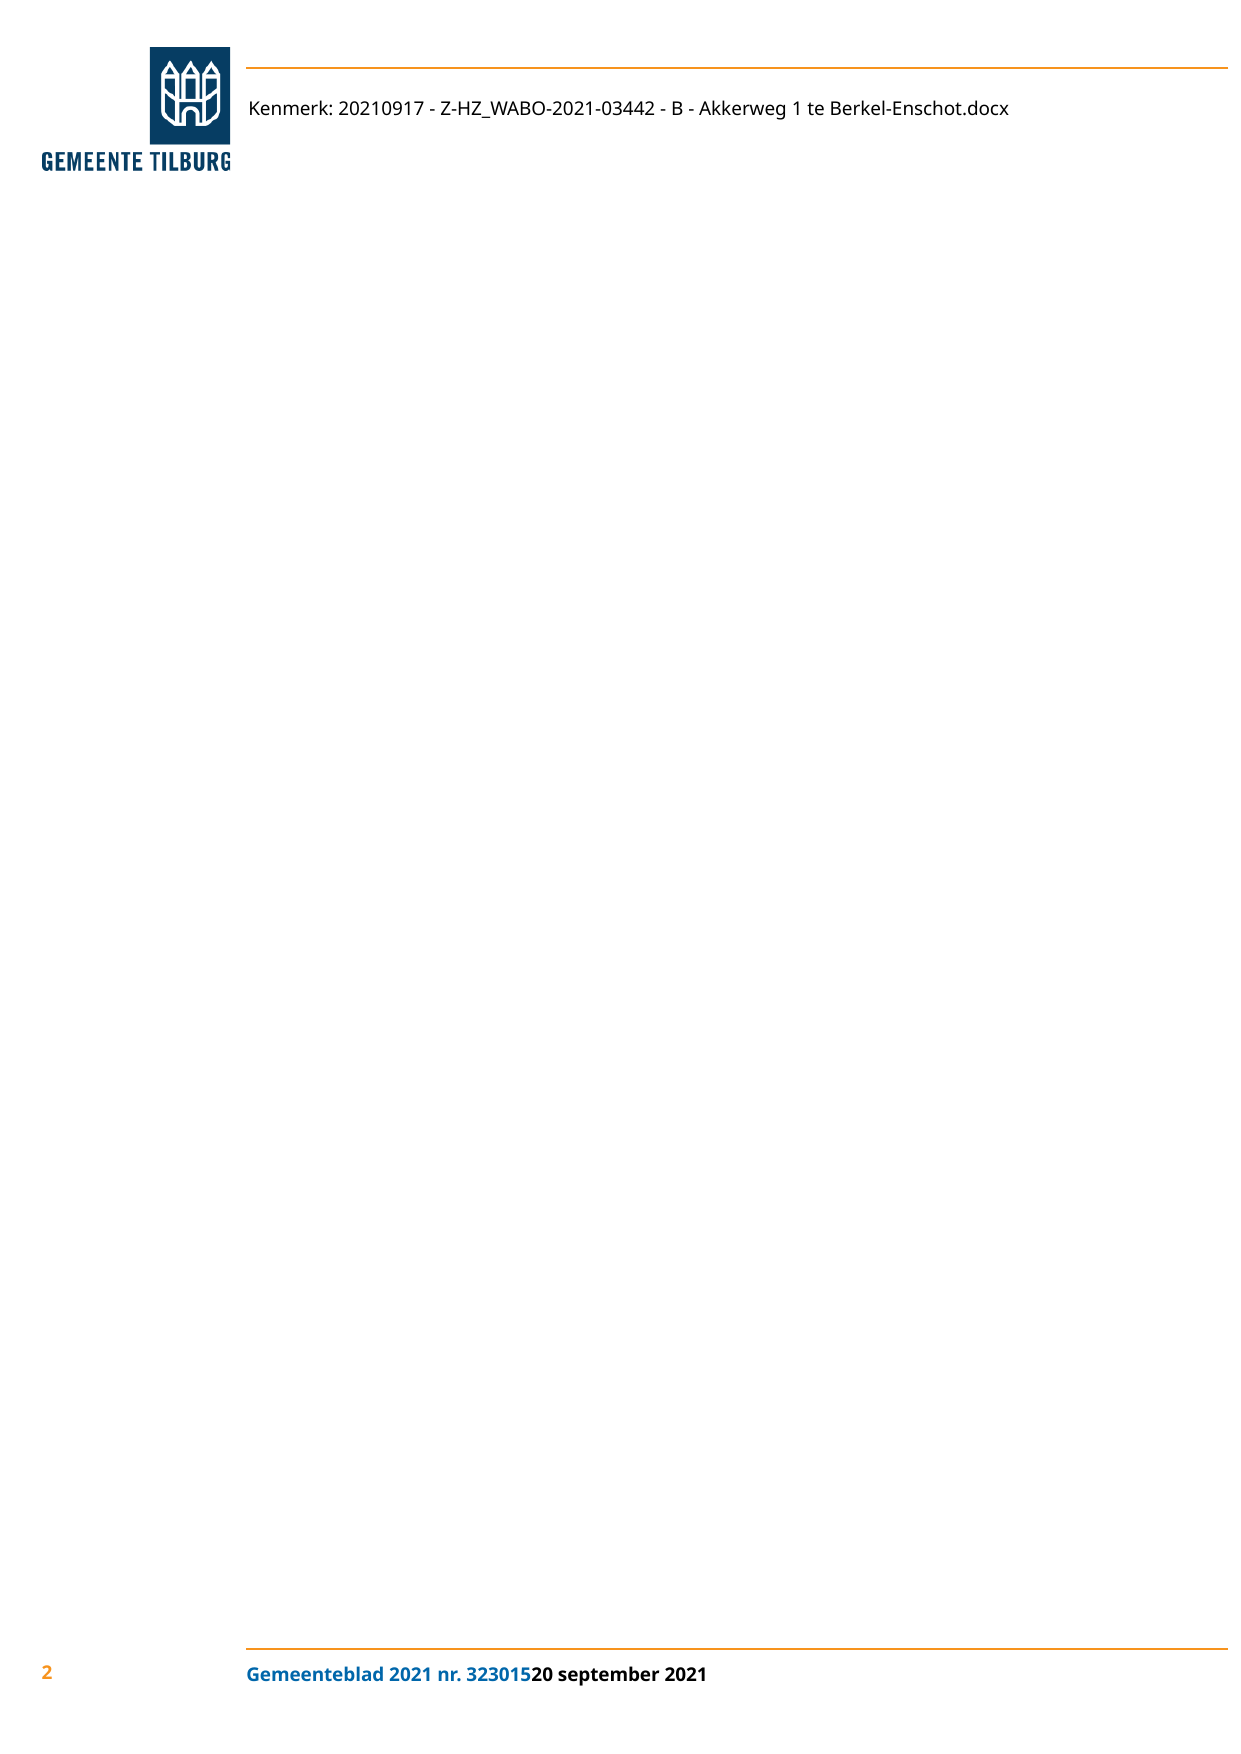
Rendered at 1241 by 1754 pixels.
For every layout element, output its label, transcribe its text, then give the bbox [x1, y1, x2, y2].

picture [41, 47, 231, 172]
text Kenmerk: 20210917 - Z-HZ_WABO-2021-03442 - B - Akkerweg 1 te Berkel-Enschot.docx [248, 95, 1152, 121]
